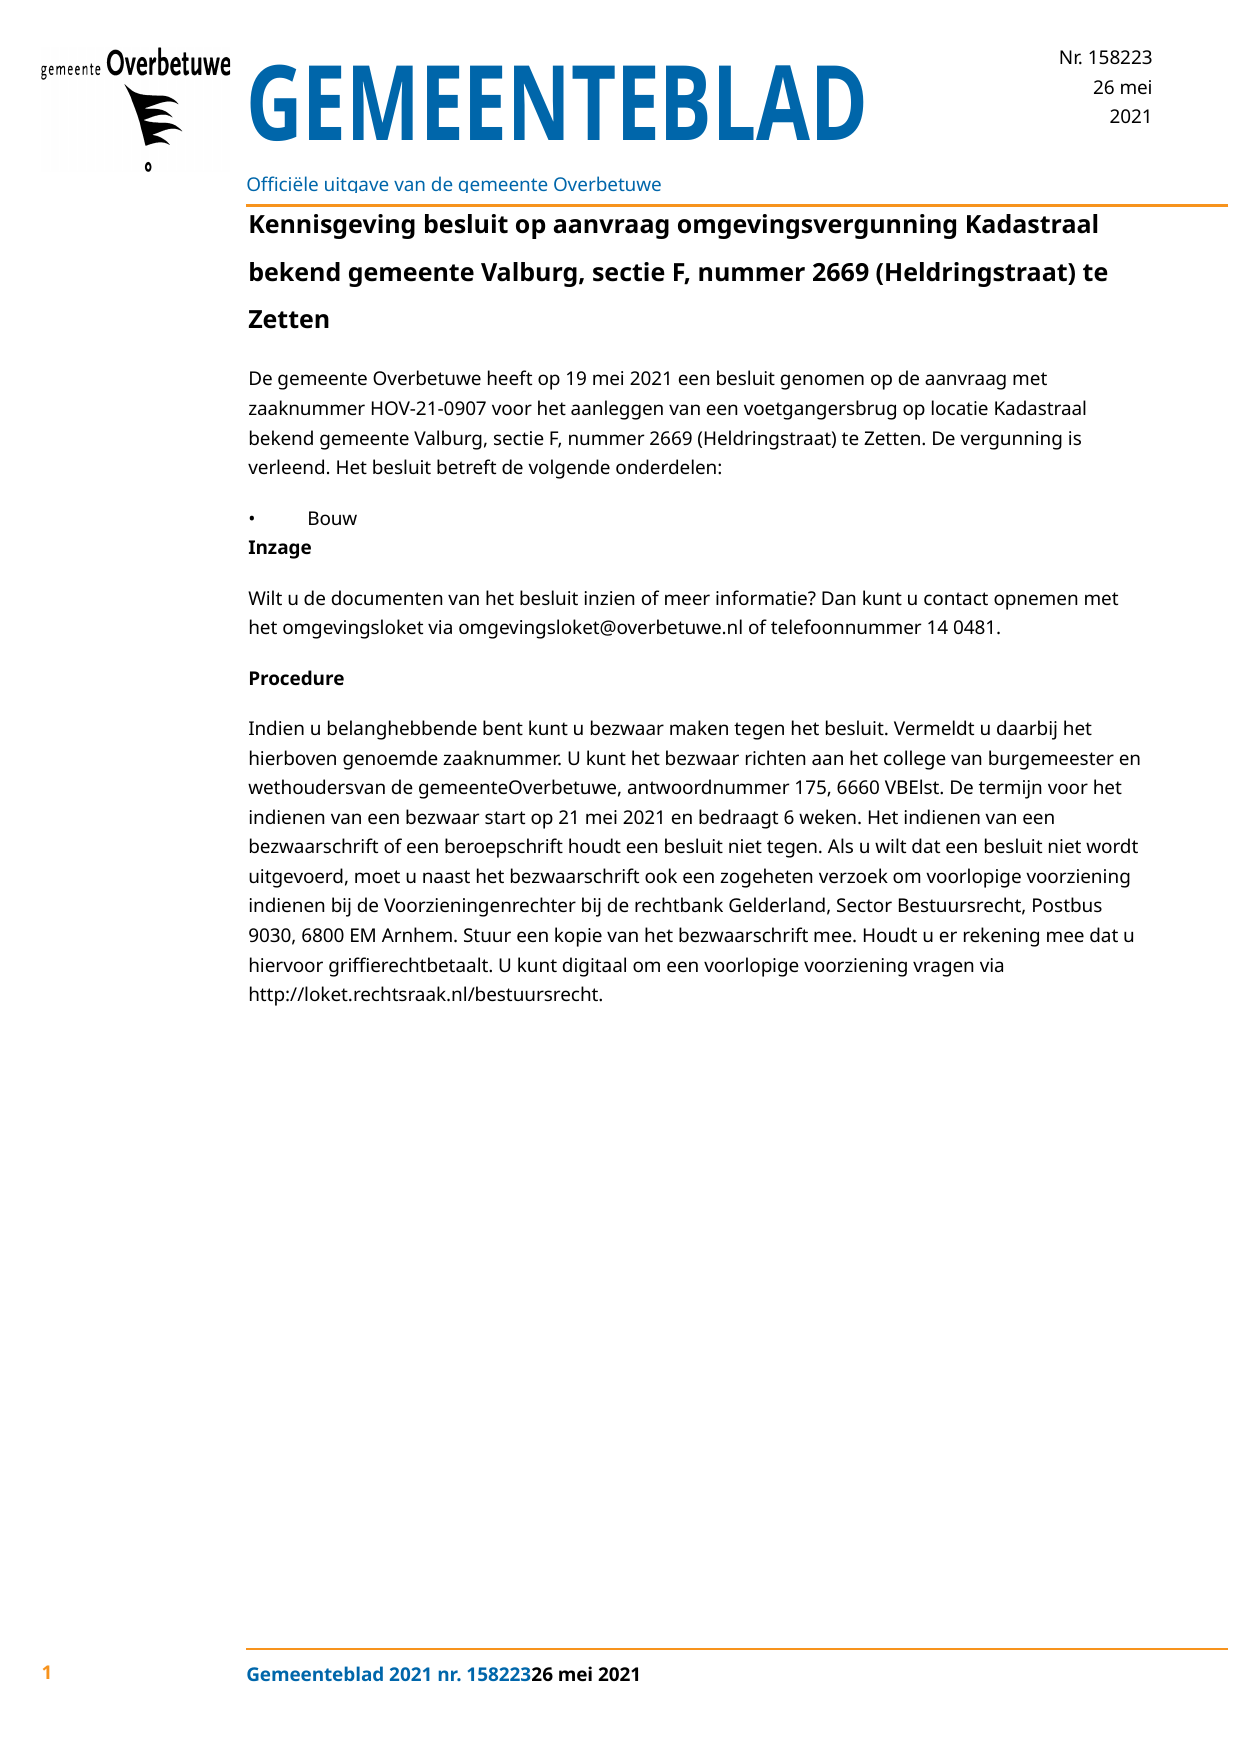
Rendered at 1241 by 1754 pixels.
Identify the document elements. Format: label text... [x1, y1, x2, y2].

text Wilt u de documenten van het besluit inzien of meer informatie? Dan kunt u contact opnemen met het omgevingsloket via omgevingsloket@overbetuwe.nl of telefoonnummer 14 0481. [248, 585, 1152, 640]
text Inzage [248, 534, 1152, 560]
text De gemeente Overbetuwe heeft op 19 mei 2021 een besluit genomen op de aanvraag met zaaknummer HOV-21-0907 voor het aanleggen van een voetgangersbrug op locatie Kadastraal bekend gemeente Valburg, sectie F, nummer 2669 (Heldringstraat) te Zetten. De vergunning is verleend. Het besluit betreft de volgende onderdelen: [248, 366, 1152, 480]
list Bouw [248, 505, 1152, 530]
picture [41, 47, 231, 172]
text Kennisgeving besluit op aanvraag omgevingsvergunning Kadastraal bekend gemeente Valburg, sectie F, nummer 2669 (Heldringstraat) te Zetten [248, 207, 1152, 336]
text Procedure [248, 665, 1152, 690]
text Indien u belanghebbende bent kunt u bezwaar maken tegen het besluit. Vermeldt u daarbij het hierboven genoemde zaaknummer. U kunt het bezwaar richten aan het college van burgemeester en wethoudersvan de gemeenteOverbetuwe, antwoordnummer 175, 6660 VBElst. De termijn voor het indienen van een bezwaar start op 21 mei 2021 en bedraagt 6 weken. Het indienen van een bezwaarschrift of een beroepschrift houdt een besluit niet tegen. Als u wilt dat een besluit niet wordt uitgevoerd, moet u naast het bezwaarschrift ook een zogeheten verzoek om voorlopige voorziening indienen bij de Voorzieningenrechter bij de rechtbank Gelderland, Sector Bestuursrecht, Postbus 9030, 6800 EM Arnhem. Stuur een kopie van het bezwaarschrift mee. Houdt u er rekening mee dat u hiervoor griffierechtbetaalt. U kunt digitaal om een voorlopige voorziening vragen via http://loket.rechtsraak.nl/bestuursrecht. [248, 715, 1152, 1007]
